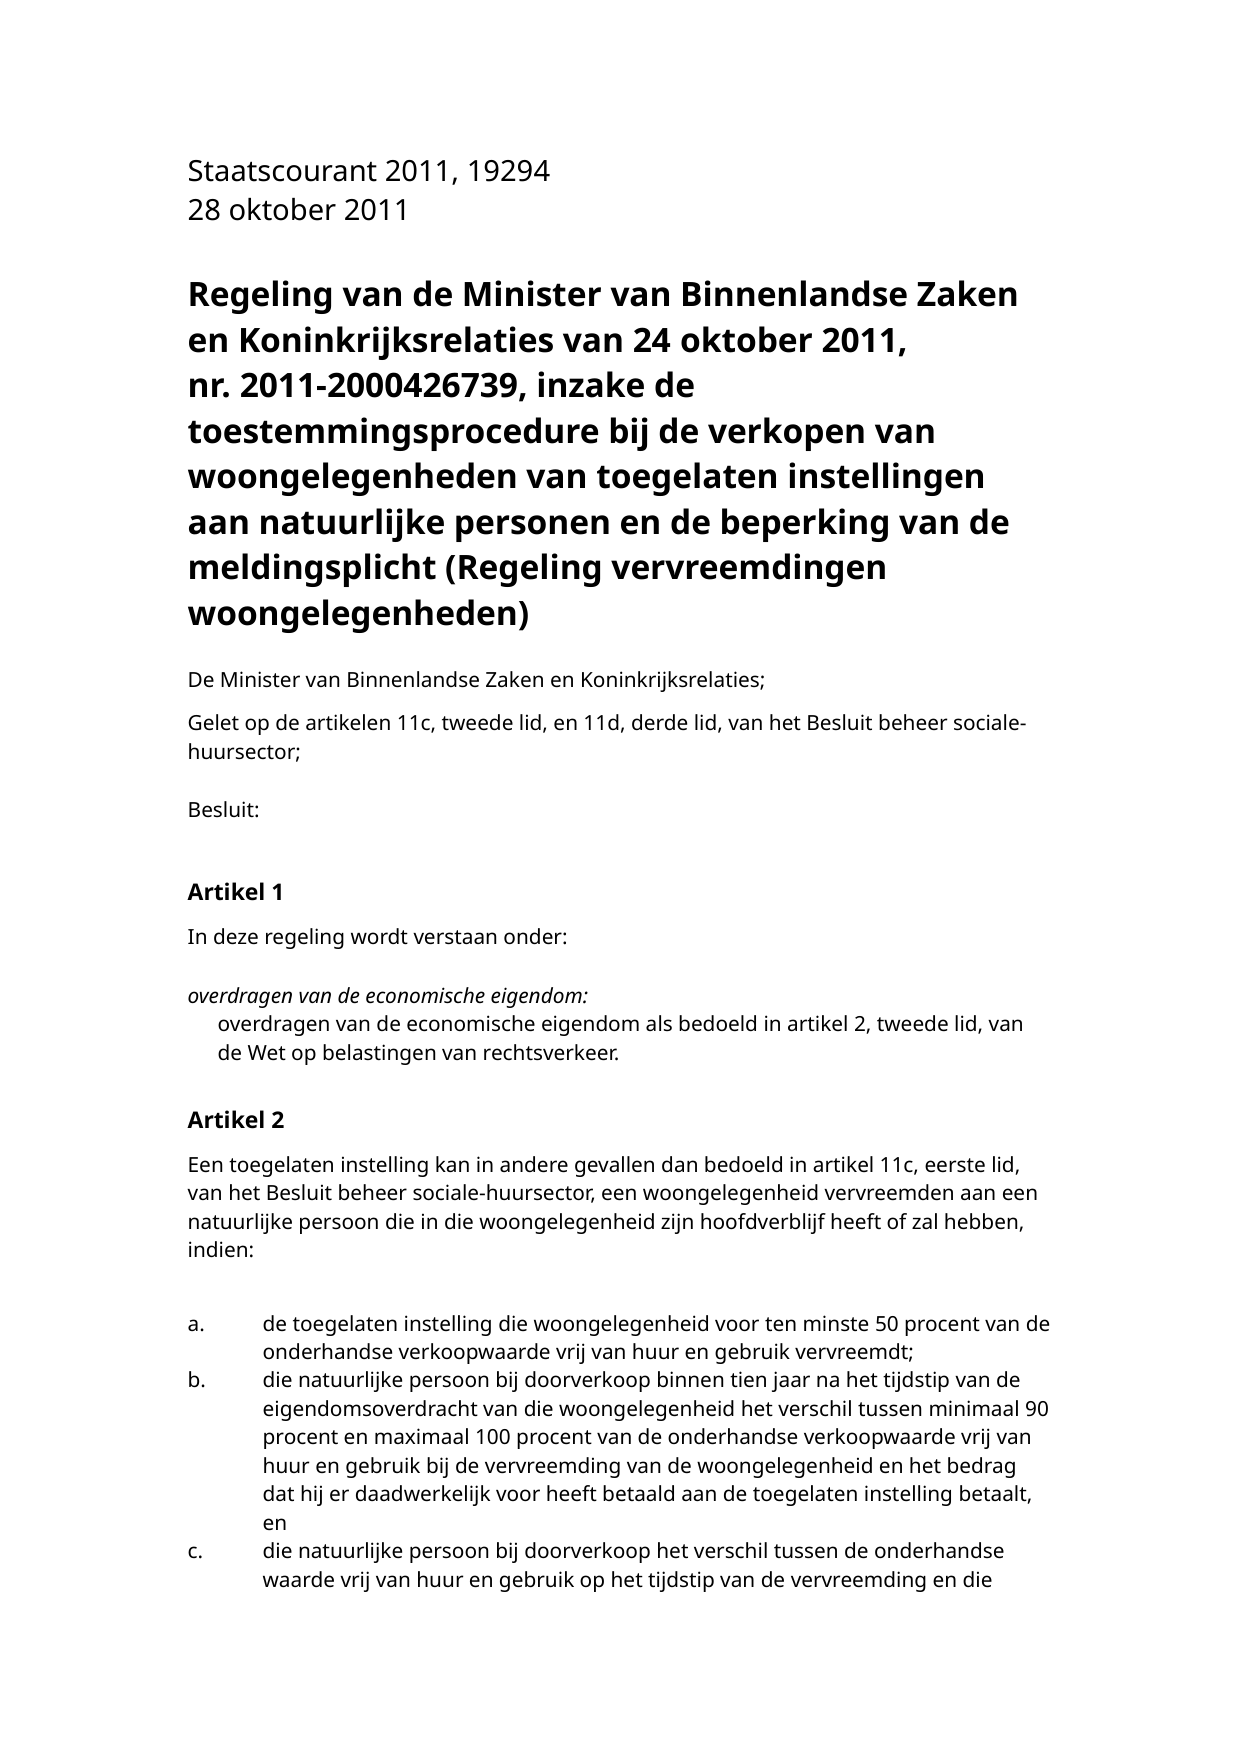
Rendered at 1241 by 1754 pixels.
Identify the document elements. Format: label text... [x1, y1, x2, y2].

text Een toegelaten instelling kan in andere gevallen dan bedoeld in artikel 11c, eerste lid, van het Besluit beheer sociale-huursector, een woongelegenheid vervreemden aan een natuurlijke persoon die in die woongelegenheid zijn hoofdverblijf heeft of zal hebben, indien: [187, 1150, 1053, 1264]
text overdragen van de economische eigendom: [187, 981, 1053, 1009]
text De Minister van Binnenlandse Zaken en Koninkrijksrelaties; [187, 665, 1053, 693]
subtitle Regeling van de Minister van Binnenlandse Zaken en Koninkrijksrelaties van 24 oktober 2011, nr. 2011-2000426739, inzake de toestemmingsprocedure bij de verkopen van woongelegenheden van toegelaten instellingen aan natuurlijke personen en de beperking van de meldingsplicht (Regeling vervreemdingen woongelegenheden) [187, 271, 1053, 635]
text Besluit: [187, 795, 1053, 824]
text overdragen van de economische eigendom als bedoeld in artikel 2, tweede lid, van de Wet op belastingen van rechtsverkeer. [217, 1009, 1053, 1066]
list die natuurlijke persoon bij doorverkoop het verschil tussen de onderhandse waarde vrij van huur en gebruik op het tijdstip van de vervreemding en die [187, 1536, 1053, 1593]
subtitle Artikel 1 [187, 876, 1053, 907]
list de toegelaten instelling die woongelegenheid voor ten minste 50 procent van de onderhandse verkoopwaarde vrij van huur en gebruik vervreemdt; [187, 1309, 1053, 1366]
text 28 oktober 2011 [187, 190, 1053, 229]
text Staatscourant 2011, 19294 [187, 150, 1053, 190]
text Gelet op de artikelen 11c, tweede lid, en 11d, derde lid, van het Besluit beheer sociale-huursector; [187, 708, 1053, 765]
subtitle Artikel 2 [187, 1104, 1053, 1135]
list die natuurlijke persoon bij doorverkoop binnen tien jaar na het tijdstip van de eigendomsoverdracht van die woongelegenheid het verschil tussen minimaal 90 procent en maximaal 100 procent van de onderhandse verkoopwaarde vrij van huur en gebruik bij de vervreemding van de woongelegenheid en het bedrag dat hij er daadwerkelijk voor heeft betaald aan de toegelaten instelling betaalt, en [187, 1366, 1053, 1536]
text In deze regeling wordt verstaan onder: [187, 922, 1053, 951]
